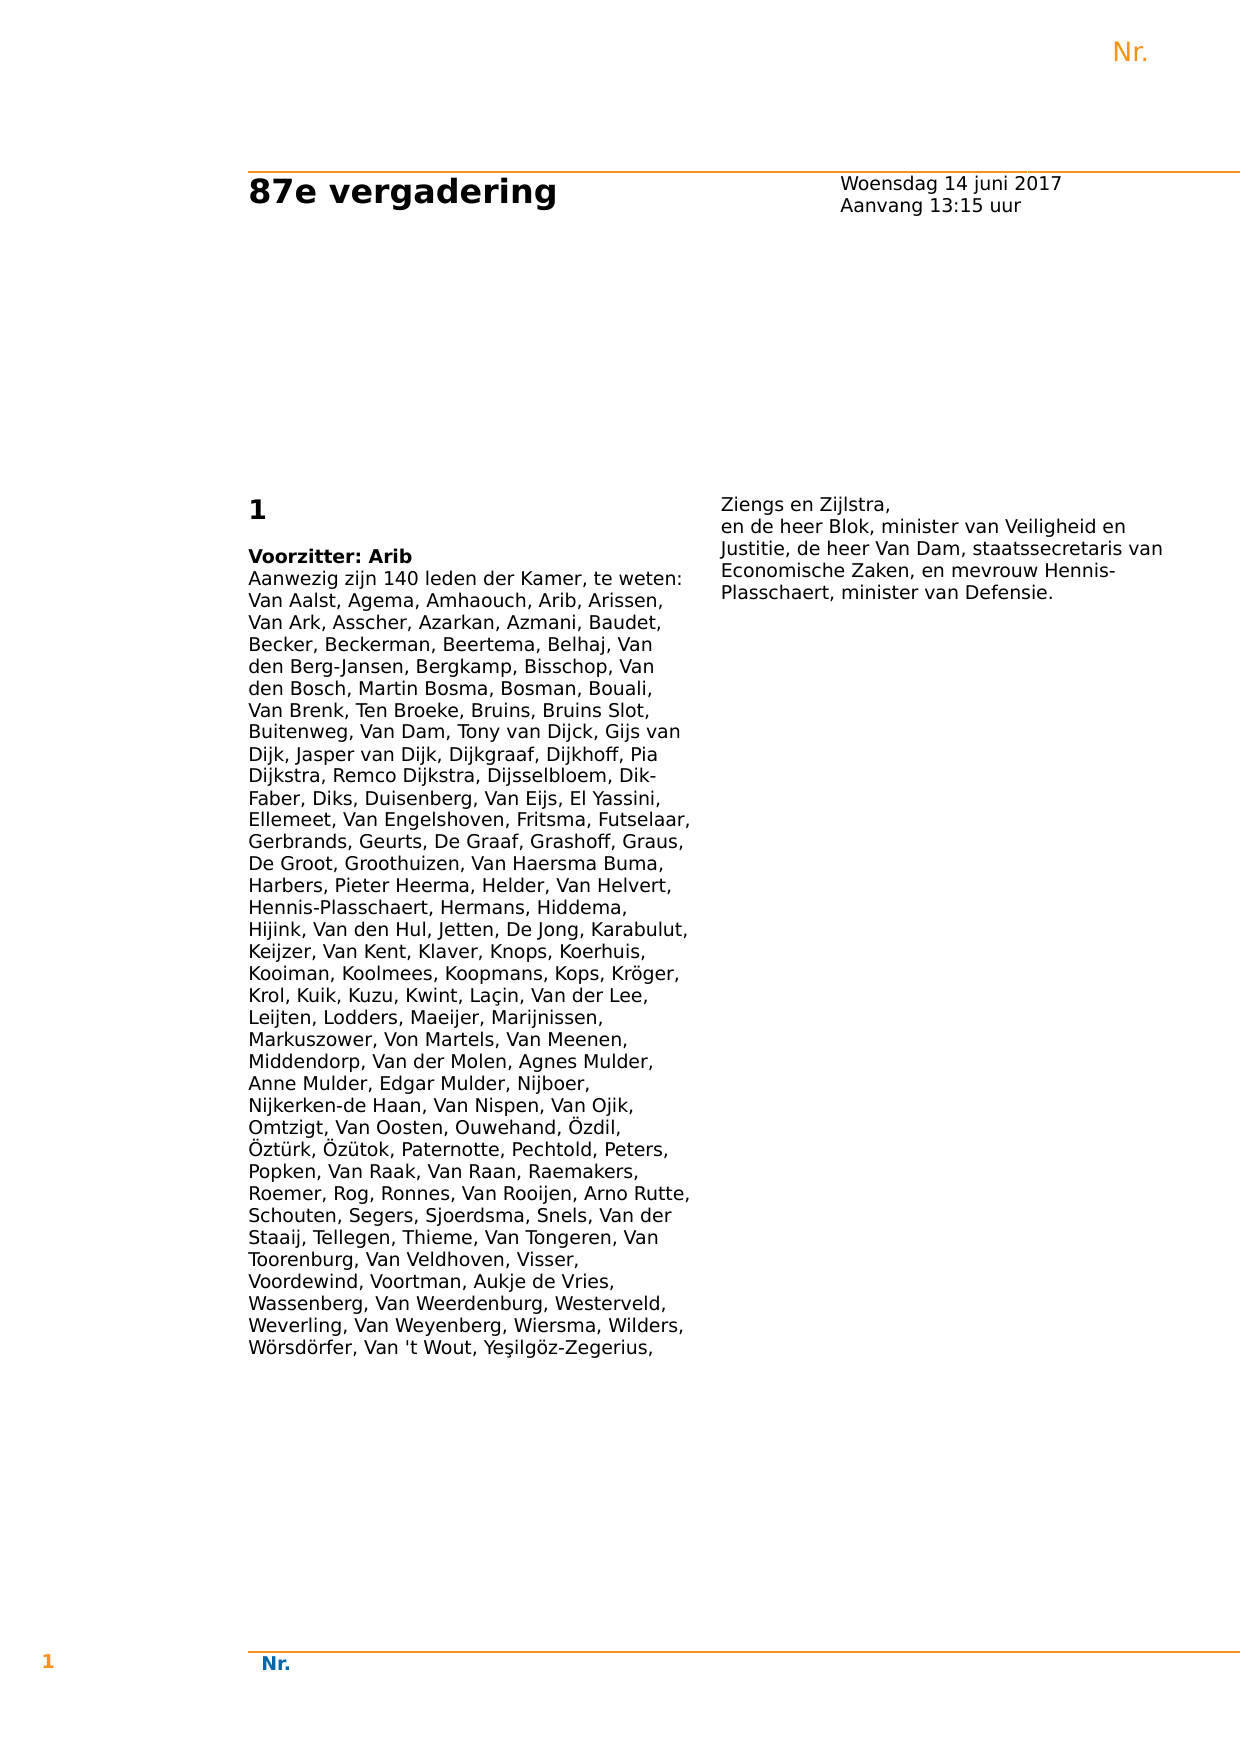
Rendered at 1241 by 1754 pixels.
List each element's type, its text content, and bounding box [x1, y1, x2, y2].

text Aanwezig zijn 140 leden der Kamer, te weten: [248, 568, 691, 589]
text en de heer Blok, minister van Veiligheid en Justitie, de heer Van Dam, staatssecretaris van Economische Zaken, en mevrouw Hennis-Plasschaert, minister van Defensie. [721, 516, 1163, 604]
text Ziengs en Zijlstra, [721, 494, 1163, 516]
text Van Aalst, Agema, Amhaouch, Arib, Arissen, Van Ark, Asscher, Azarkan, Azmani, Baudet, Becker, Beckerman, Beertema, Belhaj, Van den Berg-Jansen, Bergkamp, Bisschop, Van den Bosch, Martin Bosma, Bosman, Bouali, Van Brenk, Ten Broeke, Bruins, Bruins Slot, Buitenweg, Van Dam, Tony van Dijck, Gijs van Dijk, Jasper van Dijk, Dijkgraaf, Dijkhoff, Pia Dijkstra, Remco Dijkstra, Dijsselbloem, Dik-Faber, Diks, Duisenberg, Van Eijs, El Yassini, Ellemeet, Van Engelshoven, Fritsma, Futselaar, Gerbrands, Geurts, De Graaf, Grashoff, Graus, De Groot, Groothuizen, Van Haersma Buma, Harbers, Pieter Heerma, Helder, Van Helvert, Hennis-Plasschaert, Hermans, Hiddema, Hijink, Van den Hul, Jetten, De Jong, Karabulut, Keijzer, Van Kent, Klaver, Knops, Koerhuis, Kooiman, Koolmees, Koopmans, Kops, Kröger, Krol, Kuik, Kuzu, Kwint, Laçin, Van der Lee, Leijten, Lodders, Maeijer, Marijnissen, Markuszower, Von Martels, Van Meenen, Middendorp, Van der Molen, Agnes Mulder, Anne Mulder, Edgar Mulder, Nijboer, Nijkerken-de Haan, Van Nispen, Van Ojik, Omtzigt, Van Oosten, Ouwehand, Özdil, Öztürk, Özütok, Paternotte, Pechtold, Peters, Popken, Van Raak, Van Raan, Raemakers, Roemer, Rog, Ronnes, Van Rooijen, Arno Rutte, Schouten, Segers, Sjoerdsma, Snels, Van der Staaij, Tellegen, Thieme, Van Tongeren, Van Toorenburg, Van Veldhoven, Visser, Voordewind, Voortman, Aukje de Vries, Wassenberg, Van Weerdenburg, Westerveld, Weverling, Van Weyenberg, Wiersma, Wilders, Wörsdörfer, Van 't Wout, Yeşilgöz-Zegerius, [248, 589, 691, 1359]
table_header 87e vergadering [248, 173, 840, 217]
table_cell Aanvang 13:15 uur [840, 195, 1163, 217]
title 1 [248, 494, 691, 526]
table_header Woensdag 14 juni 2017 [840, 173, 1163, 195]
text Voorzitter: Arib [248, 546, 691, 568]
